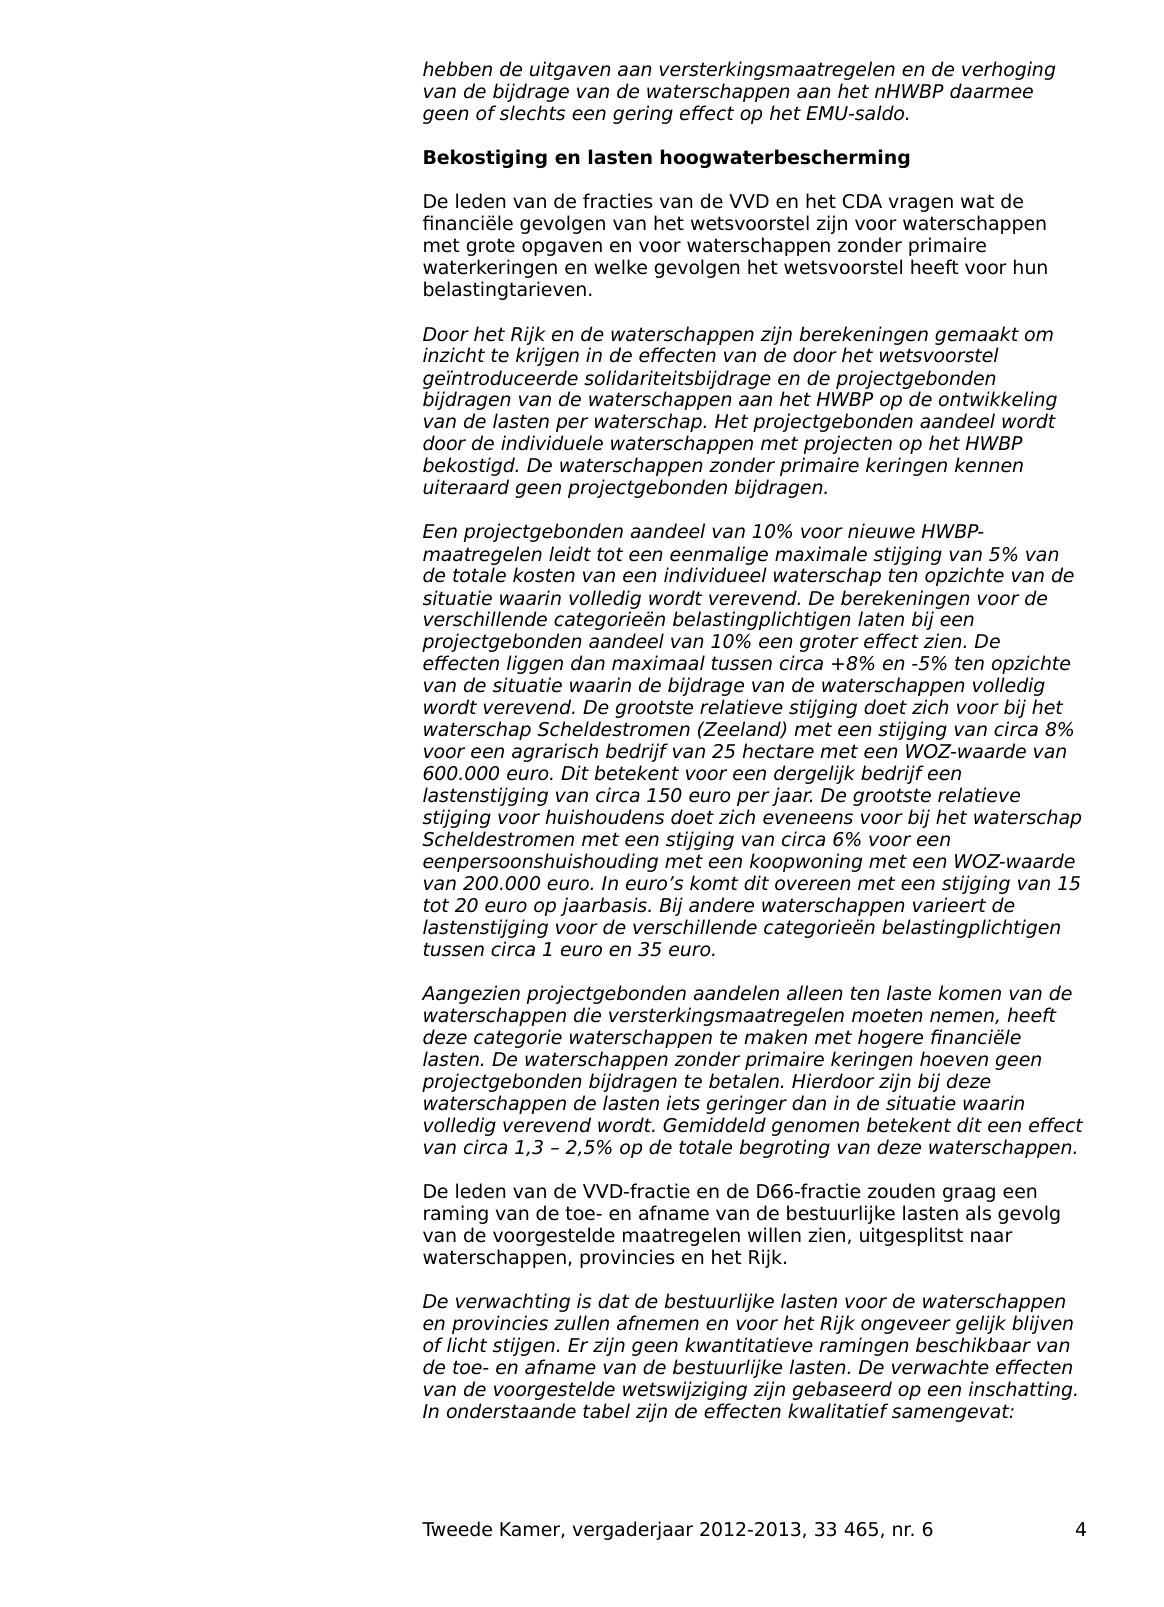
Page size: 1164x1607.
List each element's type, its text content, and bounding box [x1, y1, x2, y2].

subtitle Bekostiging en lasten hoogwaterbescherming [422, 147, 1087, 169]
text Een projectgebonden aandeel van 10% voor nieuwe HWBP-maatregelen leidt tot een eenmalige maximale stijging van 5% van de totale kosten van een individueel waterschap ten opzichte van de situatie waarin volledig wordt verevend. De berekeningen voor de verschillende categorieën belastingplichtigen laten bij een projectgebonden aandeel van 10% een groter effect zien. De effecten liggen dan maximaal tussen circa +8% en -5% ten opzichte van de situatie waarin de bijdrage van de waterschappen volledig wordt verevend. De grootste relatieve stijging doet zich voor bij het waterschap Scheldestromen (Zeeland) met een stijging van circa 8% voor een agrarisch bedrijf van 25 hectare met een WOZ-waarde van 600.000 euro. Dit betekent voor een dergelijk bedrijf een lastenstijging van circa 150 euro per jaar. De grootste relatieve stijging voor huishoudens doet zich eveneens voor bij het waterschap Scheldestromen met een stijging van circa 6% voor een eenpersoonshuishouding met een koopwoning met een WOZ-waarde van 200.000 euro. In euro’s komt dit overeen met een stijging van 15 tot 20 euro op jaarbasis. Bij andere waterschappen varieert de lastenstijging voor de verschillende categorieën belastingplichtigen tussen circa 1 euro en 35 euro. [422, 521, 1087, 961]
text De leden van de fracties van de VVD en het CDA vragen wat de financiële gevolgen van het wetsvoorstel zijn voor waterschappen met grote opgaven en voor waterschappen zonder primaire waterkeringen en welke gevolgen het wetsvoorstel heeft voor hun belastingtarieven. [422, 191, 1087, 301]
text hebben de uitgaven aan versterkingsmaatregelen en de verhoging van de bijdrage van de waterschappen aan het nHWBP daarmee geen of slechts een gering effect op het EMU-saldo. [422, 59, 1087, 125]
text De verwachting is dat de bestuurlijke lasten voor de waterschappen en provincies zullen afnemen en voor het Rijk ongeveer gelijk blijven of licht stijgen. Er zijn geen kwantitatieve ramingen beschikbaar van de toe- en afname van de bestuurlijke lasten. De verwachte effecten van de voorgestelde wetswijziging zijn gebaseerd op een inschatting. In onderstaande tabel zijn de effecten kwalitatief samengevat: [422, 1291, 1087, 1423]
text Door het Rijk en de waterschappen zijn berekeningen gemaakt om inzicht te krijgen in de effecten van de door het wetsvoorstel geïntroduceerde solidariteitsbijdrage en de projectgebonden bijdragen van de waterschappen aan het HWBP op de ontwikkeling van de lasten per waterschap. Het projectgebonden aandeel wordt door de individuele waterschappen met projecten op het HWBP bekostigd. De waterschappen zonder primaire keringen kennen uiteraard geen projectgebonden bijdragen. [422, 323, 1087, 499]
text De leden van de VVD-fractie en de D66-fractie zouden graag een raming van de toe- en afname van de bestuurlijke lasten als gevolg van de voorgestelde maatregelen willen zien, uitgesplitst naar waterschappen, provincies en het Rijk. [422, 1181, 1087, 1269]
text Aangezien projectgebonden aandelen alleen ten laste komen van de waterschappen die versterkingsmaatregelen moeten nemen, heeft deze categorie waterschappen te maken met hogere financiële lasten. De waterschappen zonder primaire keringen hoeven geen projectgebonden bijdragen te betalen. Hierdoor zijn bij deze waterschappen de lasten iets geringer dan in de situatie waarin volledig verevend wordt. Gemiddeld genomen betekent dit een effect van circa 1,3 – 2,5% op de totale begroting van deze waterschappen. [422, 983, 1087, 1159]
